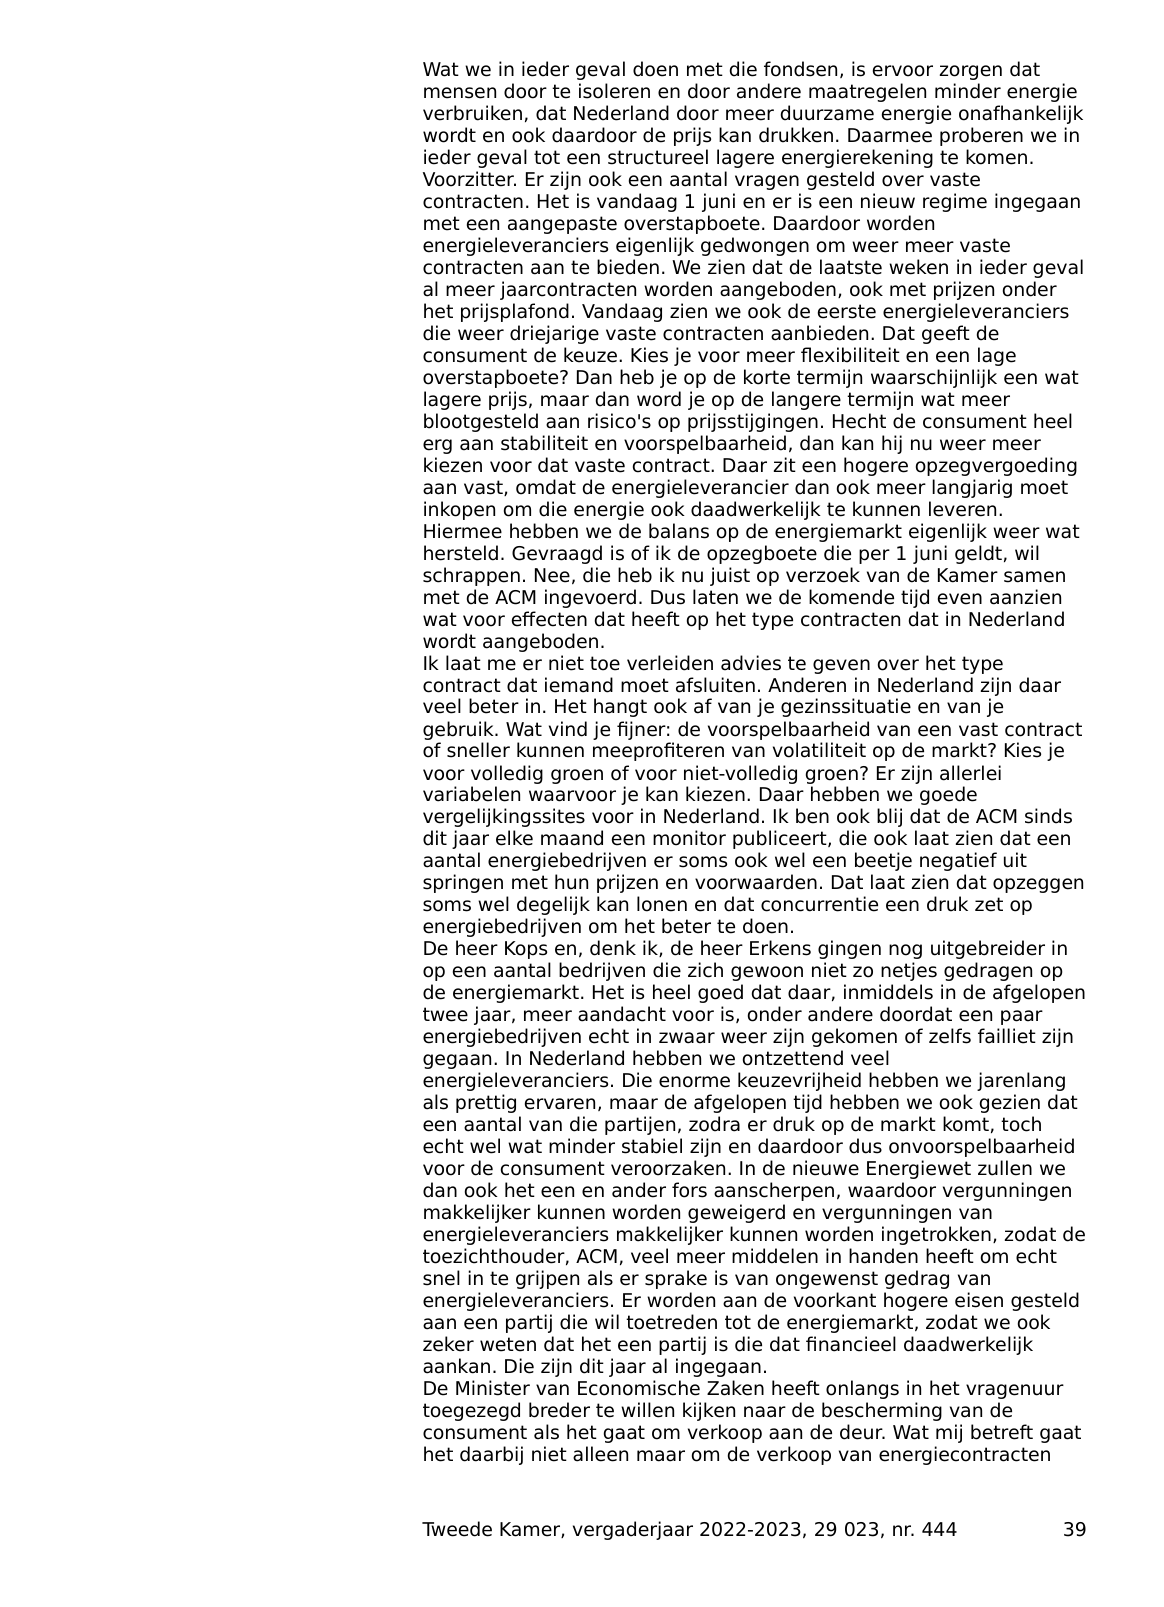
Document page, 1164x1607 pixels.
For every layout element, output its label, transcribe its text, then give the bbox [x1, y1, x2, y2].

text De Minister van Economische Zaken heeft onlangs in het vragenuur toegezegd breder te willen kijken naar de bescherming van de consument als het gaat om verkoop aan de deur. Wat mij betreft gaat het daarbij niet alleen maar om de verkoop van energiecontracten [422, 1378, 1087, 1466]
text Voorzitter. Er zijn ook een aantal vragen gesteld over vaste contracten. Het is vandaag 1 juni en er is een nieuw regime ingegaan met een aangepaste overstapboete. Daardoor worden energieleveranciers eigenlijk gedwongen om weer meer vaste contracten aan te bieden. We zien dat de laatste weken in ieder geval al meer jaarcontracten worden aangeboden, ook met prijzen onder het prijsplafond. Vandaag zien we ook de eerste energieleveranciers die weer driejarige vaste contracten aanbieden. Dat geeft de consument de keuze. Kies je voor meer flexibiliteit en een lage overstapboete? Dan heb je op de korte termijn waarschijnlijk een wat lagere prijs, maar dan word je op de langere termijn wat meer blootgesteld aan risico's op prijsstijgingen. Hecht de consument heel erg aan stabiliteit en voorspelbaarheid, dan kan hij nu weer meer kiezen voor dat vaste contract. Daar zit een hogere opzegvergoeding aan vast, omdat de energieleverancier dan ook meer langjarig moet inkopen om die energie ook daadwerkelijk te kunnen leveren. Hiermee hebben we de balans op de energiemarkt eigenlijk weer wat hersteld. Gevraagd is of ik de opzegboete die per 1 juni geldt, wil schrappen. Nee, die heb ik nu juist op verzoek van de Kamer samen met de ACM ingevoerd. Dus laten we de komende tijd even aanzien wat voor effecten dat heeft op het type contracten dat in Nederland wordt aangeboden. [422, 169, 1087, 652]
text Wat we in ieder geval doen met die fondsen, is ervoor zorgen dat mensen door te isoleren en door andere maatregelen minder energie verbruiken, dat Nederland door meer duurzame energie onafhankelijk wordt en ook daardoor de prijs kan drukken. Daarmee proberen we in ieder geval tot een structureel lagere energierekening te komen. [422, 59, 1087, 169]
text De heer Kops en, denk ik, de heer Erkens gingen nog uitgebreider in op een aantal bedrijven die zich gewoon niet zo netjes gedragen op de energiemarkt. Het is heel goed dat daar, inmiddels in de afgelopen twee jaar, meer aandacht voor is, onder andere doordat een paar energiebedrijven echt in zwaar weer zijn gekomen of zelfs failliet zijn gegaan. In Nederland hebben we ontzettend veel energieleveranciers. Die enorme keuzevrijheid hebben we jarenlang als prettig ervaren, maar de afgelopen tijd hebben we ook gezien dat een aantal van die partijen, zodra er druk op de markt komt, toch echt wel wat minder stabiel zijn en daardoor dus onvoorspelbaarheid voor de consument veroorzaken. In de nieuwe Energiewet zullen we dan ook het een en ander fors aanscherpen, waardoor vergunningen makkelijker kunnen worden geweigerd en vergunningen van energieleveranciers makkelijker kunnen worden ingetrokken, zodat de toezichthouder, ACM, veel meer middelen in handen heeft om echt snel in te grijpen als er sprake is van ongewenst gedrag van energieleveranciers. Er worden aan de voorkant hogere eisen gesteld aan een partij die wil toetreden tot de energiemarkt, zodat we ook zeker weten dat het een partij is die dat financieel daadwerkelijk aankan. Die zijn dit jaar al ingegaan. [422, 938, 1087, 1378]
text Ik laat me er niet toe verleiden advies te geven over het type contract dat iemand moet afsluiten. Anderen in Nederland zijn daar veel beter in. Het hangt ook af van je gezinssituatie en van je gebruik. Wat vind je fijner: de voorspelbaarheid van een vast contract of sneller kunnen meeprofiteren van volatiliteit op de markt? Kies je voor volledig groen of voor niet-volledig groen? Er zijn allerlei variabelen waarvoor je kan kiezen. Daar hebben we goede vergelijkingssites voor in Nederland. Ik ben ook blij dat de ACM sinds dit jaar elke maand een monitor publiceert, die ook laat zien dat een aantal energiebedrijven er soms ook wel een beetje negatief uit springen met hun prijzen en voorwaarden. Dat laat zien dat opzeggen soms wel degelijk kan lonen en dat concurrentie een druk zet op energiebedrijven om het beter te doen. [422, 652, 1087, 938]
